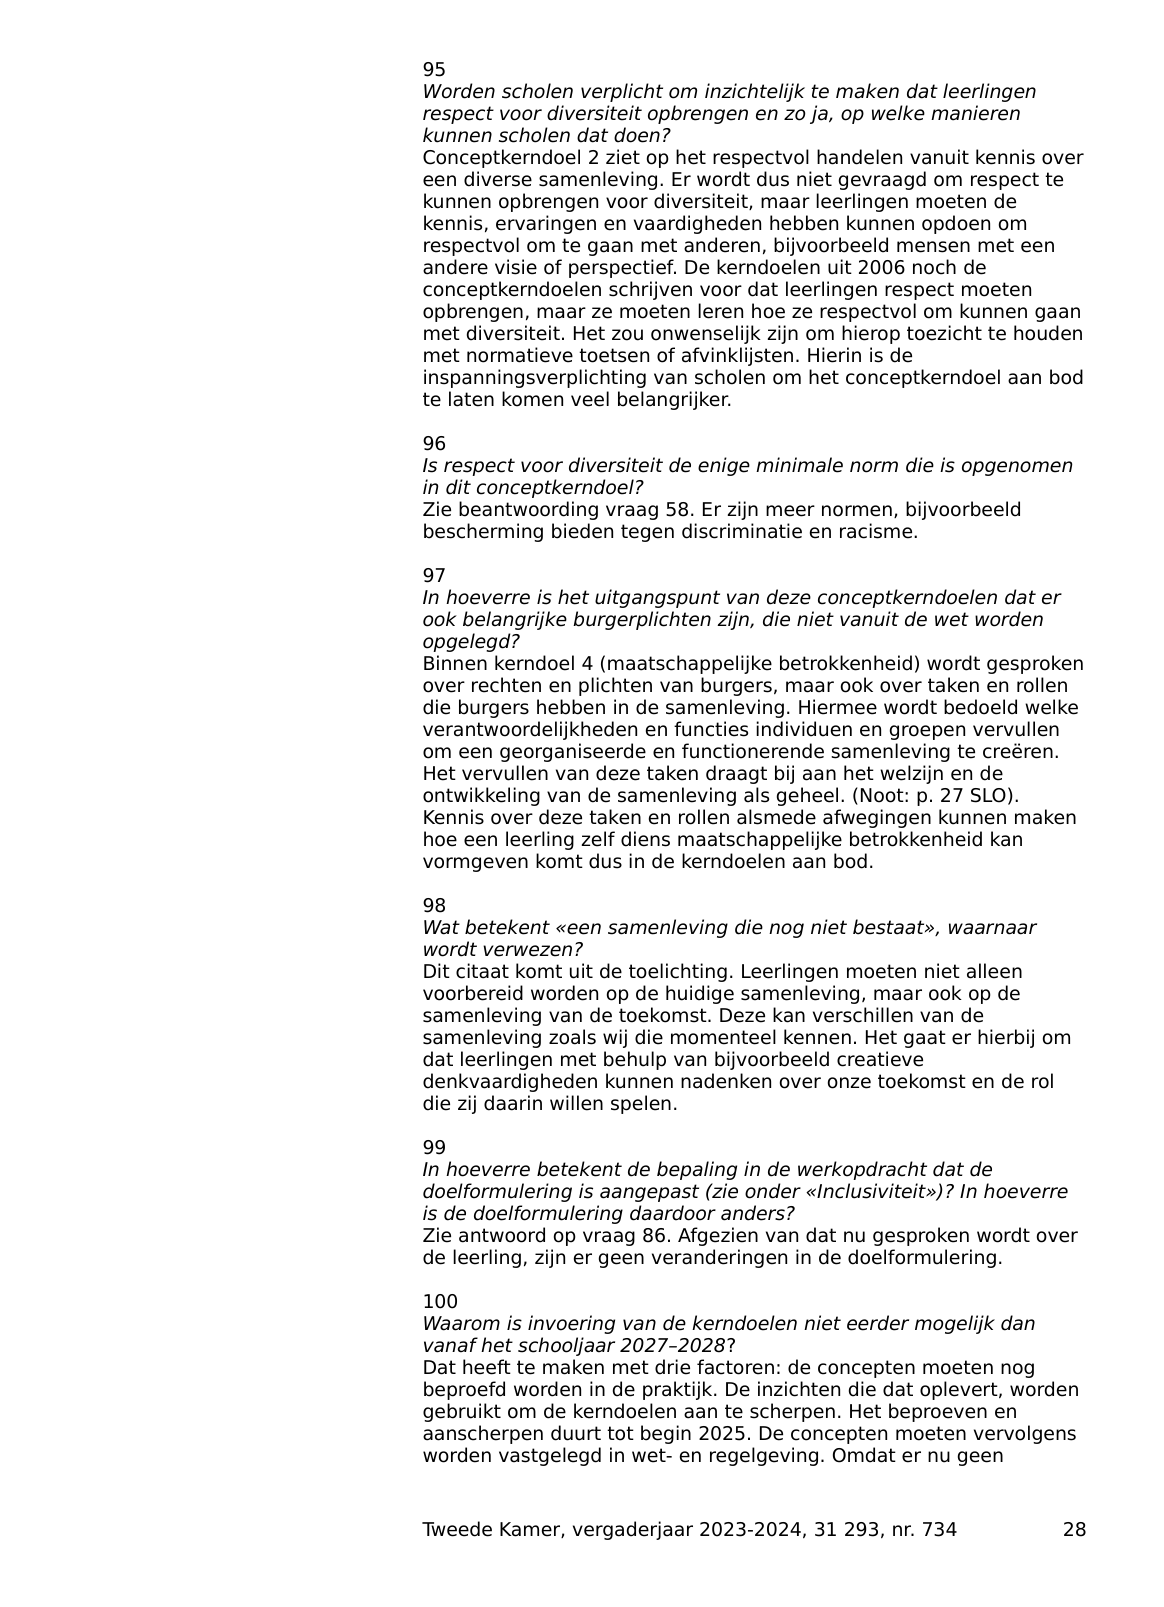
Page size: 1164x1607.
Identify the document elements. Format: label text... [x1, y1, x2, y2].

text 97 [422, 565, 1087, 587]
text 100 [422, 1291, 1087, 1313]
text 98 [422, 895, 1087, 917]
text Conceptkerndoel 2 ziet op het respectvol handelen vanuit kennis over een diverse samenleving. Er wordt dus niet gevraagd om respect te kunnen opbrengen voor diversiteit, maar leerlingen moeten de kennis, ervaringen en vaardigheden hebben kunnen opdoen om respectvol om te gaan met anderen, bijvoorbeeld mensen met een andere visie of perspectief. De kerndoelen uit 2006 noch de conceptkerndoelen schrijven voor dat leerlingen respect moeten opbrengen, maar ze moeten leren hoe ze respectvol om kunnen gaan met diversiteit. Het zou onwenselijk zijn om hierop toezicht te houden met normatieve toetsen of afvinklijsten. Hierin is de inspanningsverplichting van scholen om het conceptkerndoel aan bod te laten komen veel belangrijker. [422, 147, 1087, 411]
text Binnen kerndoel 4 (maatschappelijke betrokkenheid) wordt gesproken over rechten en plichten van burgers, maar ook over taken en rollen die burgers hebben in de samenleving. Hiermee wordt bedoeld welke verantwoordelijkheden en functies individuen en groepen vervullen om een georganiseerde en functionerende samenleving te creëren. Het vervullen van deze taken draagt bij aan het welzijn en de ontwikkeling van de samenleving als geheel. (Noot: p. 27 SLO). Kennis over deze taken en rollen alsmede afwegingen kunnen maken hoe een leerling zelf diens maatschappelijke betrokkenheid kan vormgeven komt dus in de kerndoelen aan bod. [422, 653, 1087, 873]
text Wat betekent «een samenleving die nog niet bestaat», waarnaar wordt verwezen? [422, 917, 1087, 961]
text Worden scholen verplicht om inzichtelijk te maken dat leerlingen respect voor diversiteit opbrengen en zo ja, op welke manieren kunnen scholen dat doen? [422, 81, 1087, 147]
text In hoeverre is het uitgangspunt van deze conceptkerndoelen dat er ook belangrijke burgerplichten zijn, die niet vanuit de wet worden opgelegd? [422, 587, 1087, 653]
text 96 [422, 433, 1087, 455]
text 95 [422, 59, 1087, 81]
text Is respect voor diversiteit de enige minimale norm die is opgenomen in dit conceptkerndoel? [422, 455, 1087, 499]
text Dit citaat komt uit de toelichting. Leerlingen moeten niet alleen voorbereid worden op de huidige samenleving, maar ook op de samenleving van de toekomst. Deze kan verschillen van de samenleving zoals wij die momenteel kennen. Het gaat er hierbij om dat leerlingen met behulp van bijvoorbeeld creatieve denkvaardigheden kunnen nadenken over onze toekomst en de rol die zij daarin willen spelen. [422, 961, 1087, 1115]
text Zie beantwoording vraag 58. Er zijn meer normen, bijvoorbeeld bescherming bieden tegen discriminatie en racisme. [422, 499, 1087, 543]
text Waarom is invoering van de kerndoelen niet eerder mogelijk dan vanaf het schooljaar 2027–2028? [422, 1313, 1087, 1357]
text Zie antwoord op vraag 86. Afgezien van dat nu gesproken wordt over de leerling, zijn er geen veranderingen in de doelformulering. [422, 1225, 1087, 1269]
text 99 [422, 1137, 1087, 1159]
text Dat heeft te maken met drie factoren: de concepten moeten nog beproefd worden in de praktijk. De inzichten die dat oplevert, worden gebruikt om de kerndoelen aan te scherpen. Het beproeven en aanscherpen duurt tot begin 2025. De concepten moeten vervolgens worden vastgelegd in wet- en regelgeving. Omdat er nu geen [422, 1357, 1087, 1467]
text In hoeverre betekent de bepaling in de werkopdracht dat de doelformulering is aangepast (zie onder «Inclusiviteit»)? In hoeverre is de doelformulering daardoor anders? [422, 1159, 1087, 1225]
